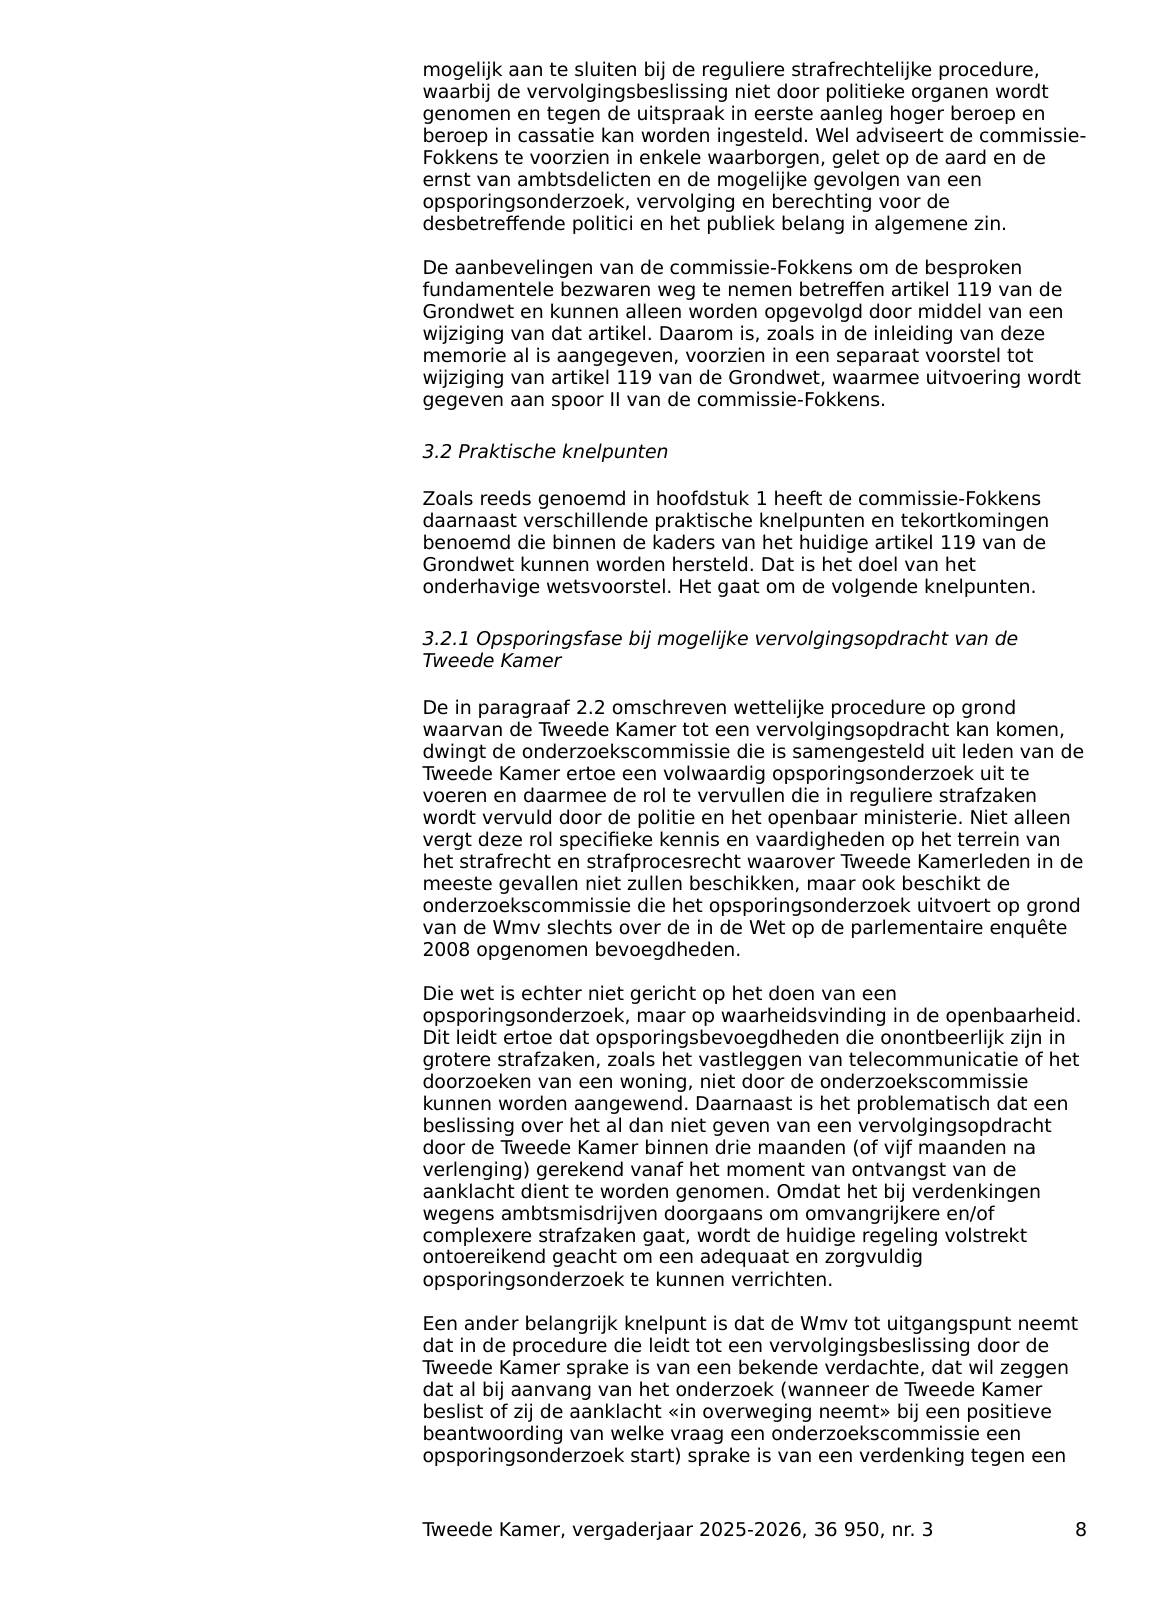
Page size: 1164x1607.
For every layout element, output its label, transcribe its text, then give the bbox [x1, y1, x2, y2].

subtitle 3.2.1 Opsporingsfase bij mogelijke vervolgingsopdracht van de Tweede Kamer [422, 628, 1087, 672]
text Zoals reeds genoemd in hoofdstuk 1 heeft de commissie-Fokkens daarnaast verschillende praktische knelpunten en tekortkomingen benoemd die binnen de kaders van het huidige artikel 119 van de Grondwet kunnen worden hersteld. Dat is het doel van het onderhavige wetsvoorstel. Het gaat om de volgende knelpunten. [422, 488, 1087, 598]
text De in paragraaf 2.2 omschreven wettelijke procedure op grond waarvan de Tweede Kamer tot een vervolgingsopdracht kan komen, dwingt de onderzoekscommissie die is samengesteld uit leden van de Tweede Kamer ertoe een volwaardig opsporingsonderzoek uit te voeren en daarmee de rol te vervullen die in reguliere strafzaken wordt vervuld door de politie en het openbaar ministerie. Niet alleen vergt deze rol specifieke kennis en vaardigheden op het terrein van het strafrecht en strafprocesrecht waarover Tweede Kamerleden in de meeste gevallen niet zullen beschikken, maar ook beschikt de onderzoekscommissie die het opsporingsonderzoek uitvoert op grond van de Wmv slechts over de in de Wet op de parlementaire enquête 2008 opgenomen bevoegdheden. [422, 697, 1087, 961]
text Die wet is echter niet gericht op het doen van een opsporingsonderzoek, maar op waarheidsvinding in de openbaarheid. Dit leidt ertoe dat opsporingsbevoegdheden die onontbeerlijk zijn in grotere strafzaken, zoals het vastleggen van telecommunicatie of het doorzoeken van een woning, niet door de onderzoekscommissie kunnen worden aangewend. Daarnaast is het problematisch dat een beslissing over het al dan niet geven van een vervolgingsopdracht door de Tweede Kamer binnen drie maanden (of vijf maanden na verlenging) gerekend vanaf het moment van ontvangst van de aanklacht dient te worden genomen. Omdat het bij verdenkingen wegens ambtsmisdrijven doorgaans om omvangrijkere en/of complexere strafzaken gaat, wordt de huidige regeling volstrekt ontoereikend geacht om een adequaat en zorgvuldig opsporingsonderzoek te kunnen verrichten. [422, 983, 1087, 1290]
text De aanbevelingen van de commissie-Fokkens om de besproken fundamentele bezwaren weg te nemen betreffen artikel 119 van de Grondwet en kunnen alleen worden opgevolgd door middel van een wijziging van dat artikel. Daarom is, zoals in de inleiding van deze memorie al is aangegeven, voorzien in een separaat voorstel tot wijziging van artikel 119 van de Grondwet, waarmee uitvoering wordt gegeven aan spoor II van de commissie-Fokkens. [422, 257, 1087, 411]
text Een ander belangrijk knelpunt is dat de Wmv tot uitgangspunt neemt dat in de procedure die leidt tot een vervolgingsbeslissing door de Tweede Kamer sprake is van een bekende verdachte, dat wil zeggen dat al bij aanvang van het onderzoek (wanneer de Tweede Kamer beslist of zij de aanklacht «in overweging neemt» bij een positieve beantwoording van welke vraag een onderzoekscommissie een opsporingsonderzoek start) sprake is van een verdenking tegen een [422, 1313, 1087, 1466]
text mogelijk aan te sluiten bij de reguliere strafrechtelijke procedure, waarbij de vervolgingsbeslissing niet door politieke organen wordt genomen en tegen de uitspraak in eerste aanleg hoger beroep en beroep in cassatie kan worden ingesteld. Wel adviseert de commissie-Fokkens te voorzien in enkele waarborgen, gelet op de aard en de ernst van ambtsdelicten en de mogelijke gevolgen van een opsporingsonderzoek, vervolging en berechting voor de desbetreffende politici en het publiek belang in algemene zin. [422, 59, 1087, 235]
subtitle 3.2 Praktische knelpunten [422, 441, 1087, 463]
